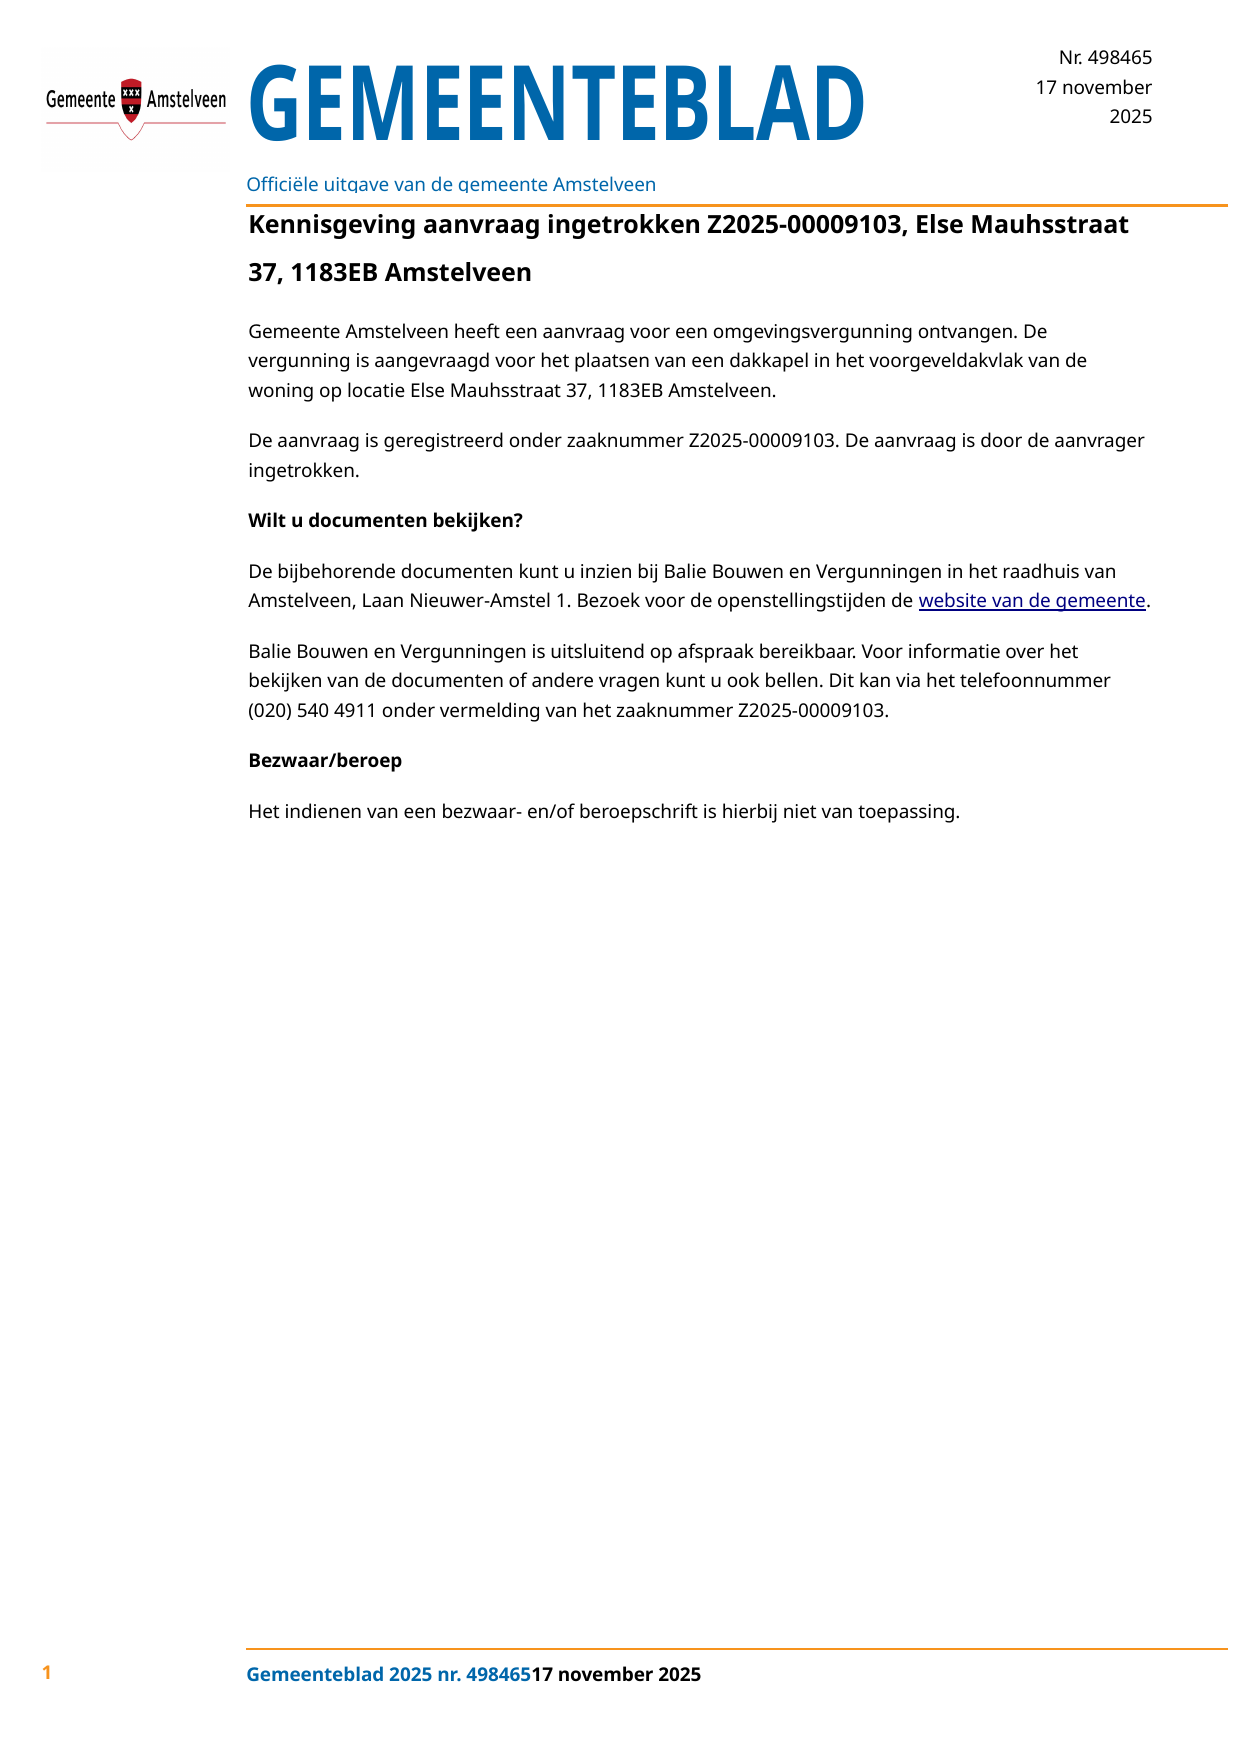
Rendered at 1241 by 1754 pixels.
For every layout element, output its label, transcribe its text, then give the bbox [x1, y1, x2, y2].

text Wilt u documenten bekijken? [248, 507, 1152, 533]
text De bijbehorende documenten kunt u inzien bij Balie Bouwen en Vergunningen in het raadhuis van Amstelveen, Laan Nieuwer-Amstel 1. Bezoek voor de openstellingstijden de website van de gemeente. [248, 558, 1152, 613]
text Kennisgeving aanvraag ingetrokken Z2025-00009103, Else Mauhsstraat 37, 1183EB Amstelveen [248, 207, 1152, 288]
text Het indienen van een bezwaar- en/of beroepschrift is hierbij niet van toepassing. [248, 798, 1152, 824]
text Bezwaar/beroep [248, 747, 1152, 773]
text De aanvraag is geregistreerd onder zaaknummer Z2025-00009103. De aanvraag is door de aanvrager ingetrokken. [248, 427, 1152, 483]
picture [41, 47, 231, 172]
text Balie Bouwen en Vergunningen is uitsluitend op afspraak bereikbaar. Voor informatie over het bekijken van de documenten of andere vragen kunt u ook bellen. Dit kan via het telefoonnummer (020) 540 4911 onder vermelding van het zaaknummer Z2025-00009103. [248, 638, 1152, 723]
text Gemeente Amstelveen heeft een aanvraag voor een omgevingsvergunning ontvangen. De vergunning is aangevraagd voor het plaatsen van een dakkapel in het voorgeveldakvlak van de woning op locatie Else Mauhsstraat 37, 1183EB Amstelveen. [248, 318, 1152, 403]
